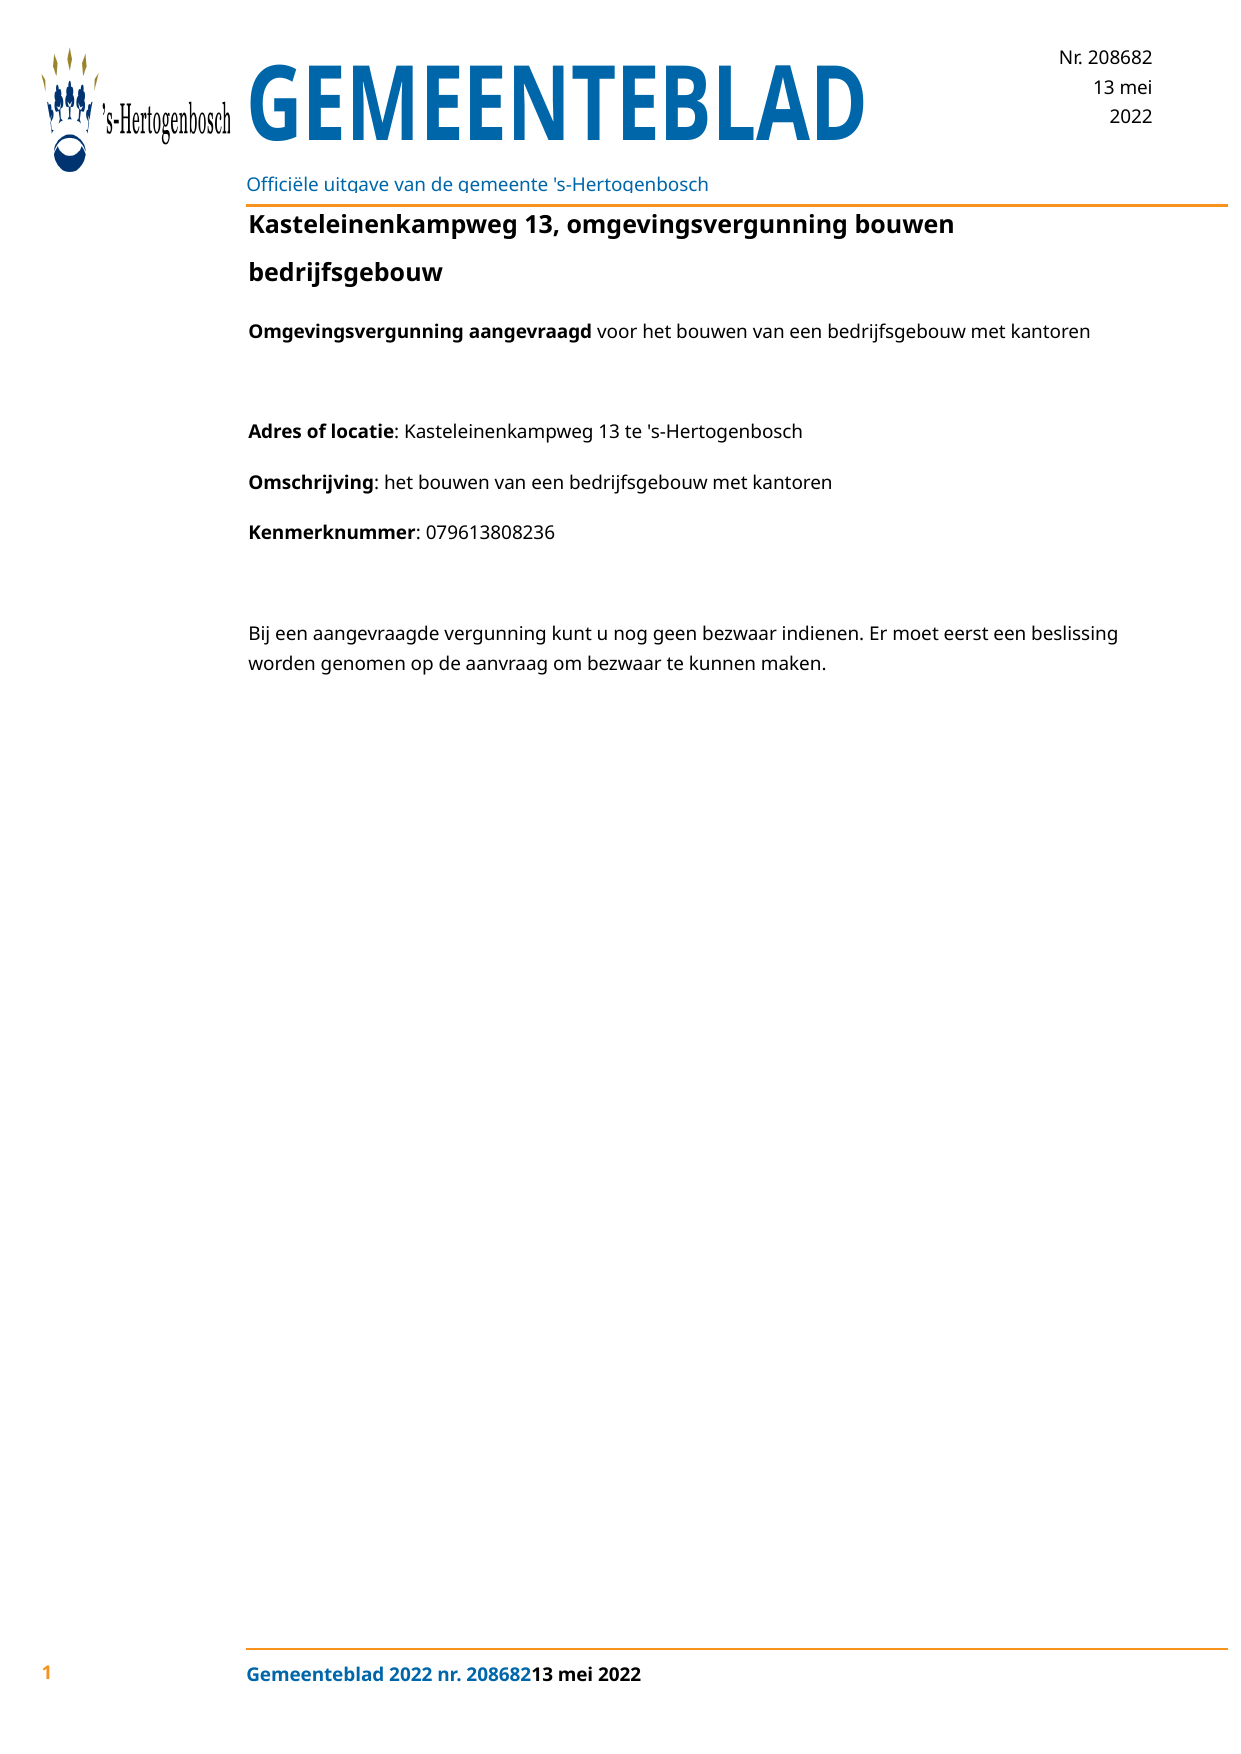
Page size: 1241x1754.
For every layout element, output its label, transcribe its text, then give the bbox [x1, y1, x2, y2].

text Kenmerknummer: 079613808236 [248, 519, 1152, 545]
text Omgevingsvergunning aangevraagd voor het bouwen van een bedrijfsgebouw met kantoren [248, 318, 1152, 344]
text Kasteleinenkampweg 13, omgevingsvergunning bouwen bedrijfsgebouw [248, 207, 1152, 288]
text Omschrijving: het bouwen van een bedrijfsgebouw met kantoren [248, 469, 1152, 495]
picture [41, 47, 231, 172]
text Adres of locatie: Kasteleinenkampweg 13 te 's-Hertogenbosch [248, 419, 1152, 444]
text Bij een aangevraagde vergunning kunt u nog geen bezwaar indienen. Er moet eerst een beslissing worden genomen op de aanvraag om bezwaar te kunnen maken. [248, 620, 1152, 676]
